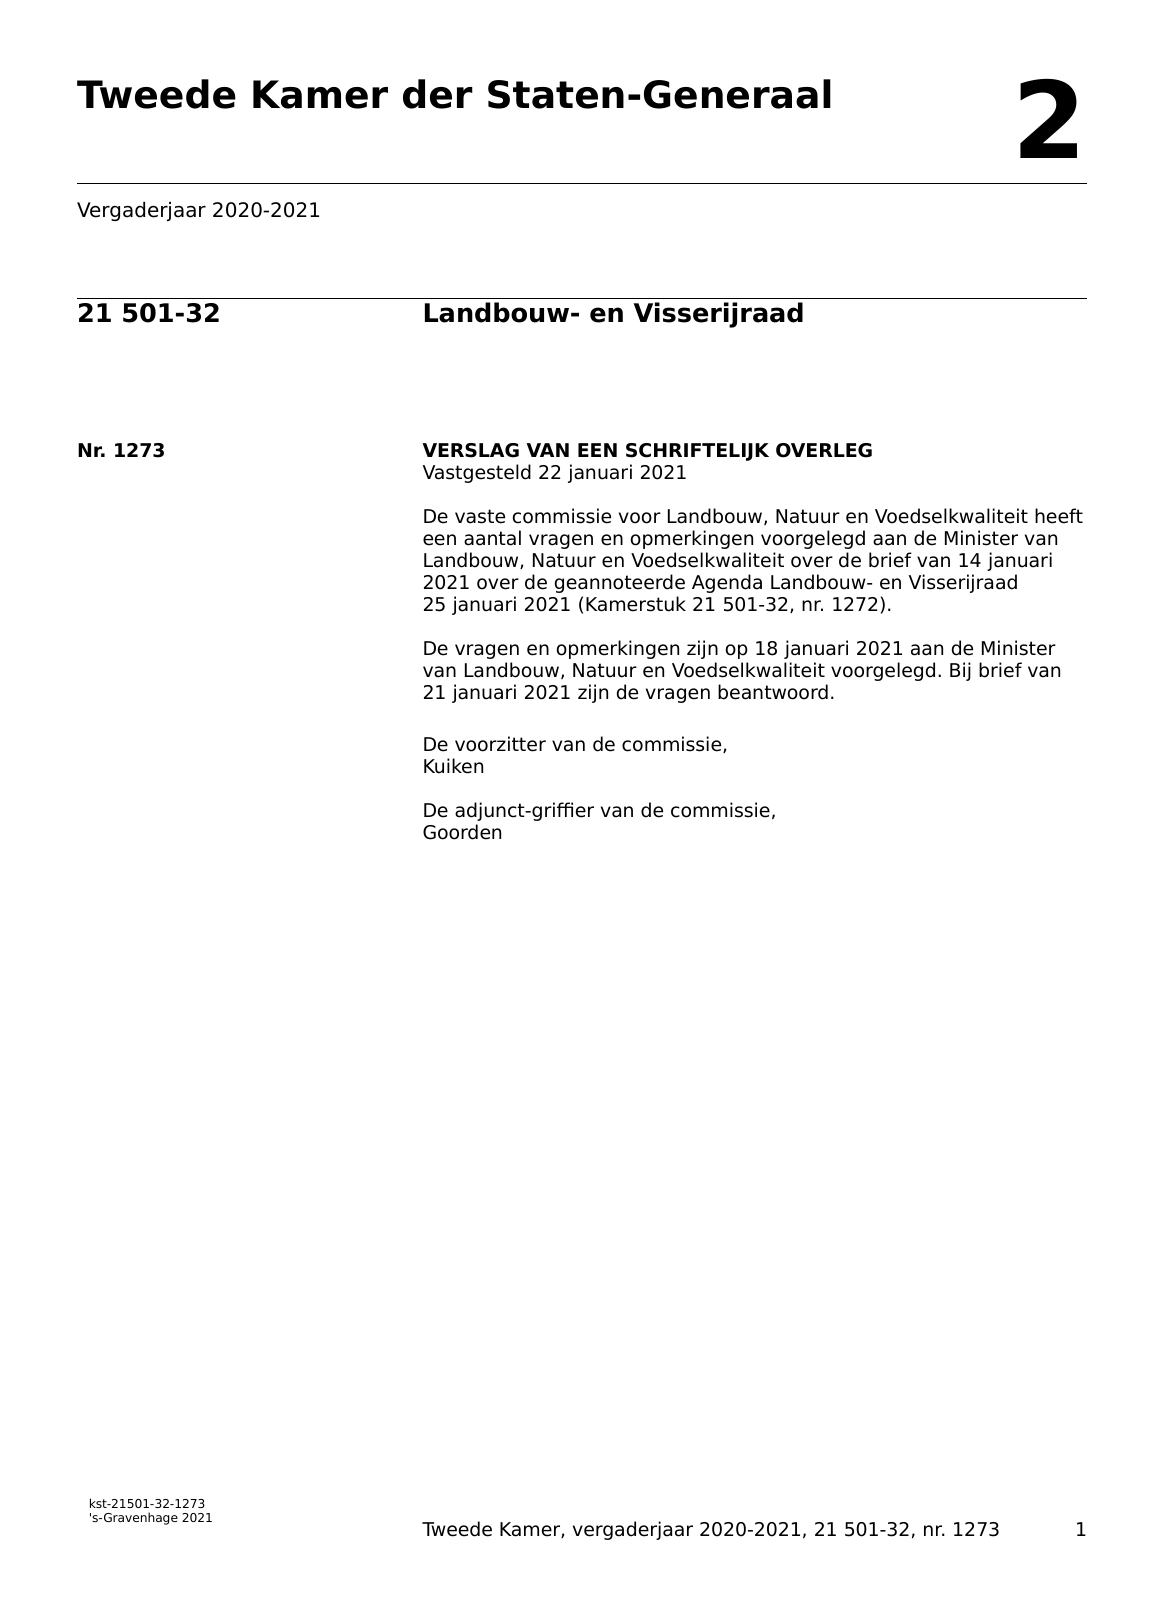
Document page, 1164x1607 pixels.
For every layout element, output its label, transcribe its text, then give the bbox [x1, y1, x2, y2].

table_header Tweede Kamer der Staten-Generaal [77, 59, 886, 183]
text De voorzitter van de commissie, Kuiken [422, 734, 1087, 778]
subtitle Nr. 1273 VERSLAG VAN EEN SCHRIFTELIJK OVERLEG [77, 440, 1087, 462]
subtitle 21 501-32 Landbouw- en Visserijraad [77, 299, 1087, 329]
text De adjunct-griffier van de commissie, Goorden [422, 800, 1087, 844]
text kst-21501-32-1273 [88, 1497, 323, 1511]
table_header 2 [886, 59, 1087, 183]
table_cell Vergaderjaar 2020-2021 [77, 184, 1087, 298]
text De vaste commissie voor Landbouw, Natuur en Voedselkwaliteit heeft een aantal vragen en opmerkingen voorgelegd aan de Minister van Landbouw, Natuur en Voedselkwaliteit over de brief van 14 januari 2021 over de geannoteerde Agenda Landbouw- en Visserijraad 25 januari 2021 (Kamerstuk 21 501-32, nr. 1272). [422, 506, 1087, 616]
text De vragen en opmerkingen zijn op 18 januari 2021 aan de Minister van Landbouw, Natuur en Voedselkwaliteit voorgelegd. Bij brief van 21 januari 2021 zijn de vragen beantwoord. [422, 638, 1087, 704]
text 's-Gravenhage 2021 [88, 1511, 323, 1525]
text Vastgesteld 22 januari 2021 [422, 462, 1087, 484]
